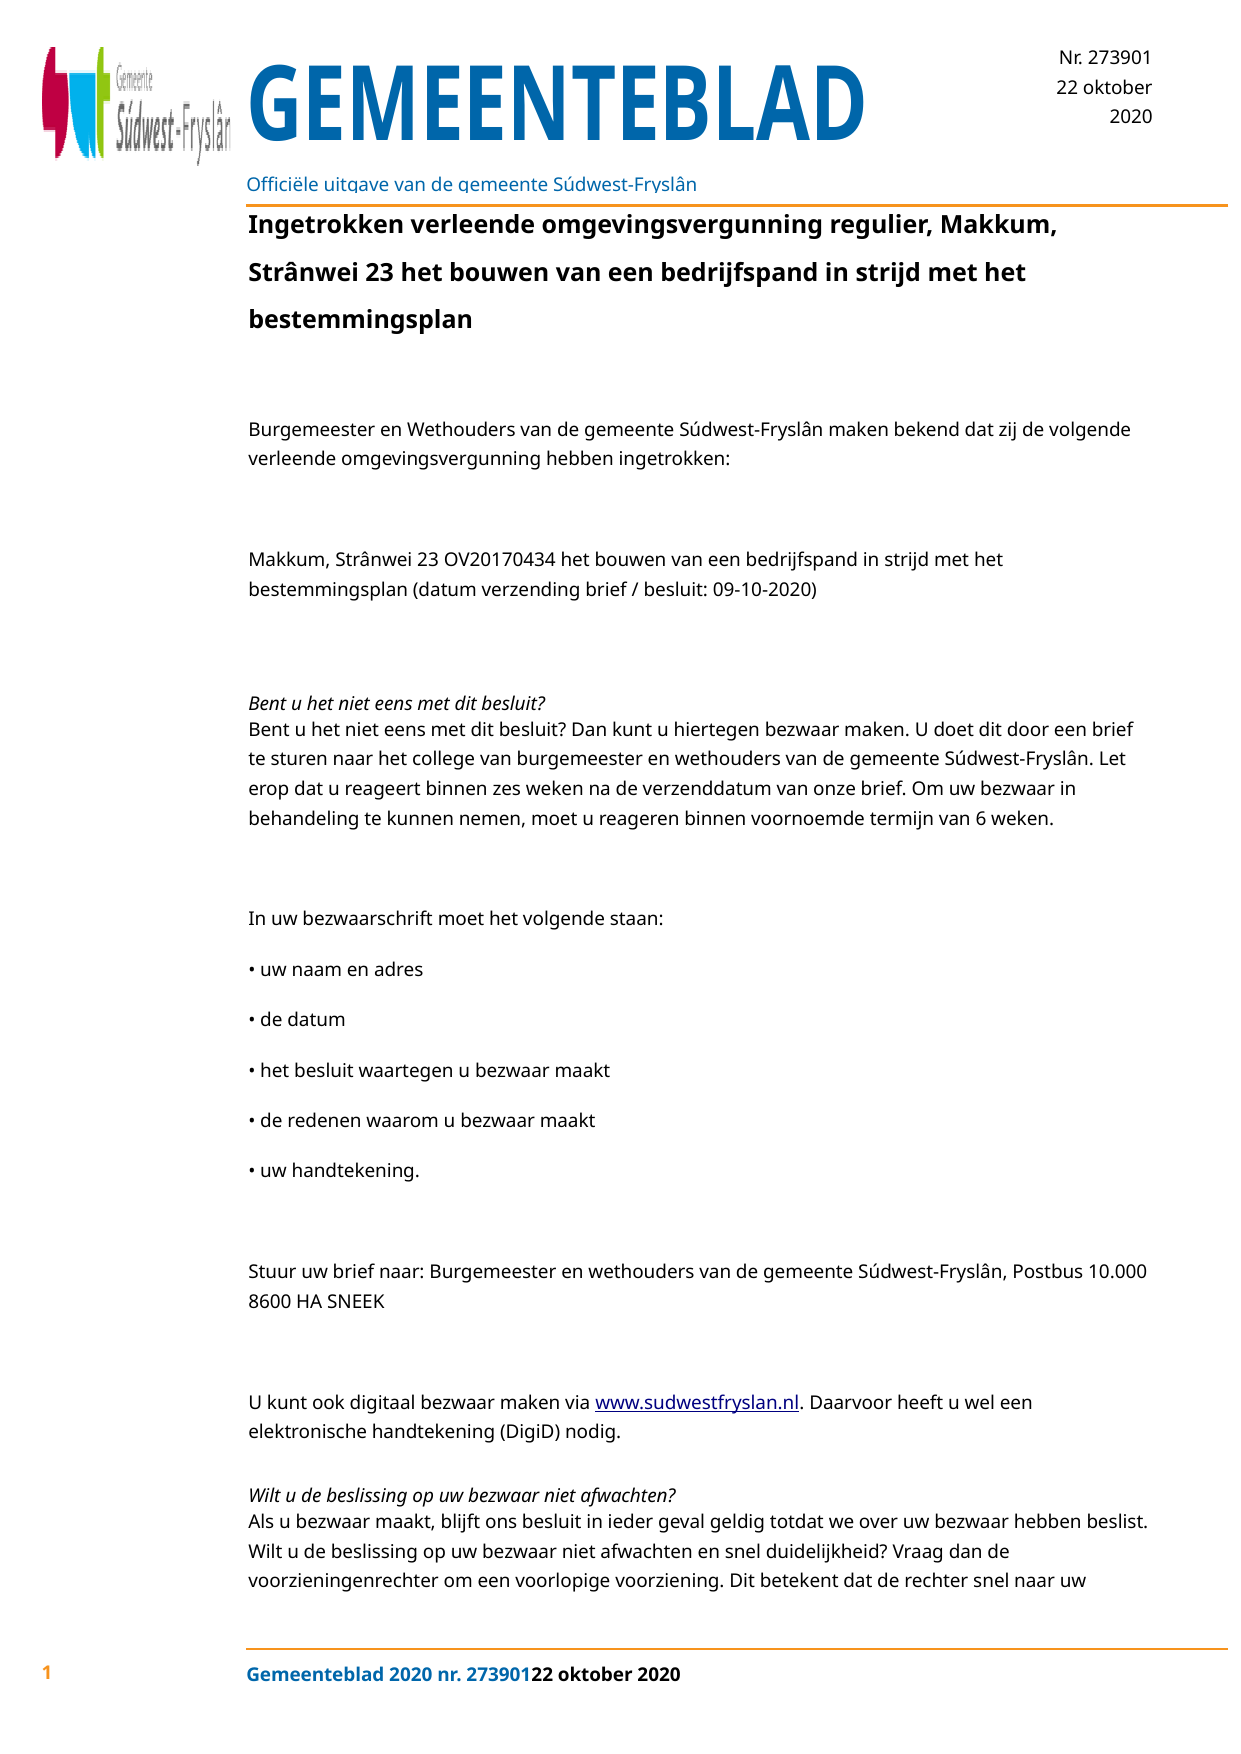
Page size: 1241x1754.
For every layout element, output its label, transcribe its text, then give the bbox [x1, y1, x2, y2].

text • de datum [248, 1006, 1152, 1032]
text Ingetrokken verleende omgevingsvergunning regulier, Makkum, Strânwei 23 het bouwen van een bedrijfspand in strijd met het bestemmingsplan [248, 207, 1152, 336]
text Als u bezwaar maakt, blijft ons besluit in ieder geval geldig totdat we over uw bezwaar hebben beslist. Wilt u de beslissing op uw bezwaar niet afwachten en snel duidelijkheid? Vraag dan de voorzieningenrechter om een voorlopige voorziening. Dit betekent dat de rechter snel naar uw [248, 1508, 1152, 1593]
text Burgemeester en Wethouders van de gemeente Súdwest-Fryslân maken bekend dat zij de volgende verleende omgevingsvergunning hebben ingetrokken: [248, 416, 1152, 471]
text In uw bezwaarschrift moet het volgende staan: [248, 906, 1152, 931]
text • uw handtekening. [248, 1158, 1152, 1183]
text • uw naam en adres [248, 956, 1152, 982]
text • de redenen waarom u bezwaar maakt [248, 1107, 1152, 1133]
text Wilt u de beslissing op uw bezwaar niet afwachten? [248, 1482, 1152, 1508]
text Bent u het niet eens met dit besluit? [248, 690, 1152, 716]
text Makkum, Strânwei 23 OV20170434 het bouwen van een bedrijfspand in strijd met het bestemmingsplan (datum verzending brief / besluit: 09-10-2020) [248, 546, 1152, 602]
text Bent u het niet eens met dit besluit? Dan kunt u hiertegen bezwaar maken. U doet dit door een brief te sturen naar het college van burgemeester en wethouders van de gemeente Súdwest-Fryslân. Let erop dat u reageert binnen zes weken na de verzenddatum van onze brief. Om uw bezwaar in behandeling te kunnen nemen, moet u reageren binnen voornoemde termijn van 6 weken. [248, 716, 1152, 831]
picture [41, 47, 231, 172]
text U kunt ook digitaal bezwaar maken via www.sudwestfryslan.nl. Daarvoor heeft u wel een elektronische handtekening (DigiD) nodig. [248, 1389, 1152, 1444]
text Stuur uw brief naar: Burgemeester en wethouders van de gemeente Súdwest-Fryslân, Postbus 10.000 8600 HA SNEEK [248, 1258, 1152, 1314]
text • het besluit waartegen u bezwaar maakt [248, 1057, 1152, 1083]
